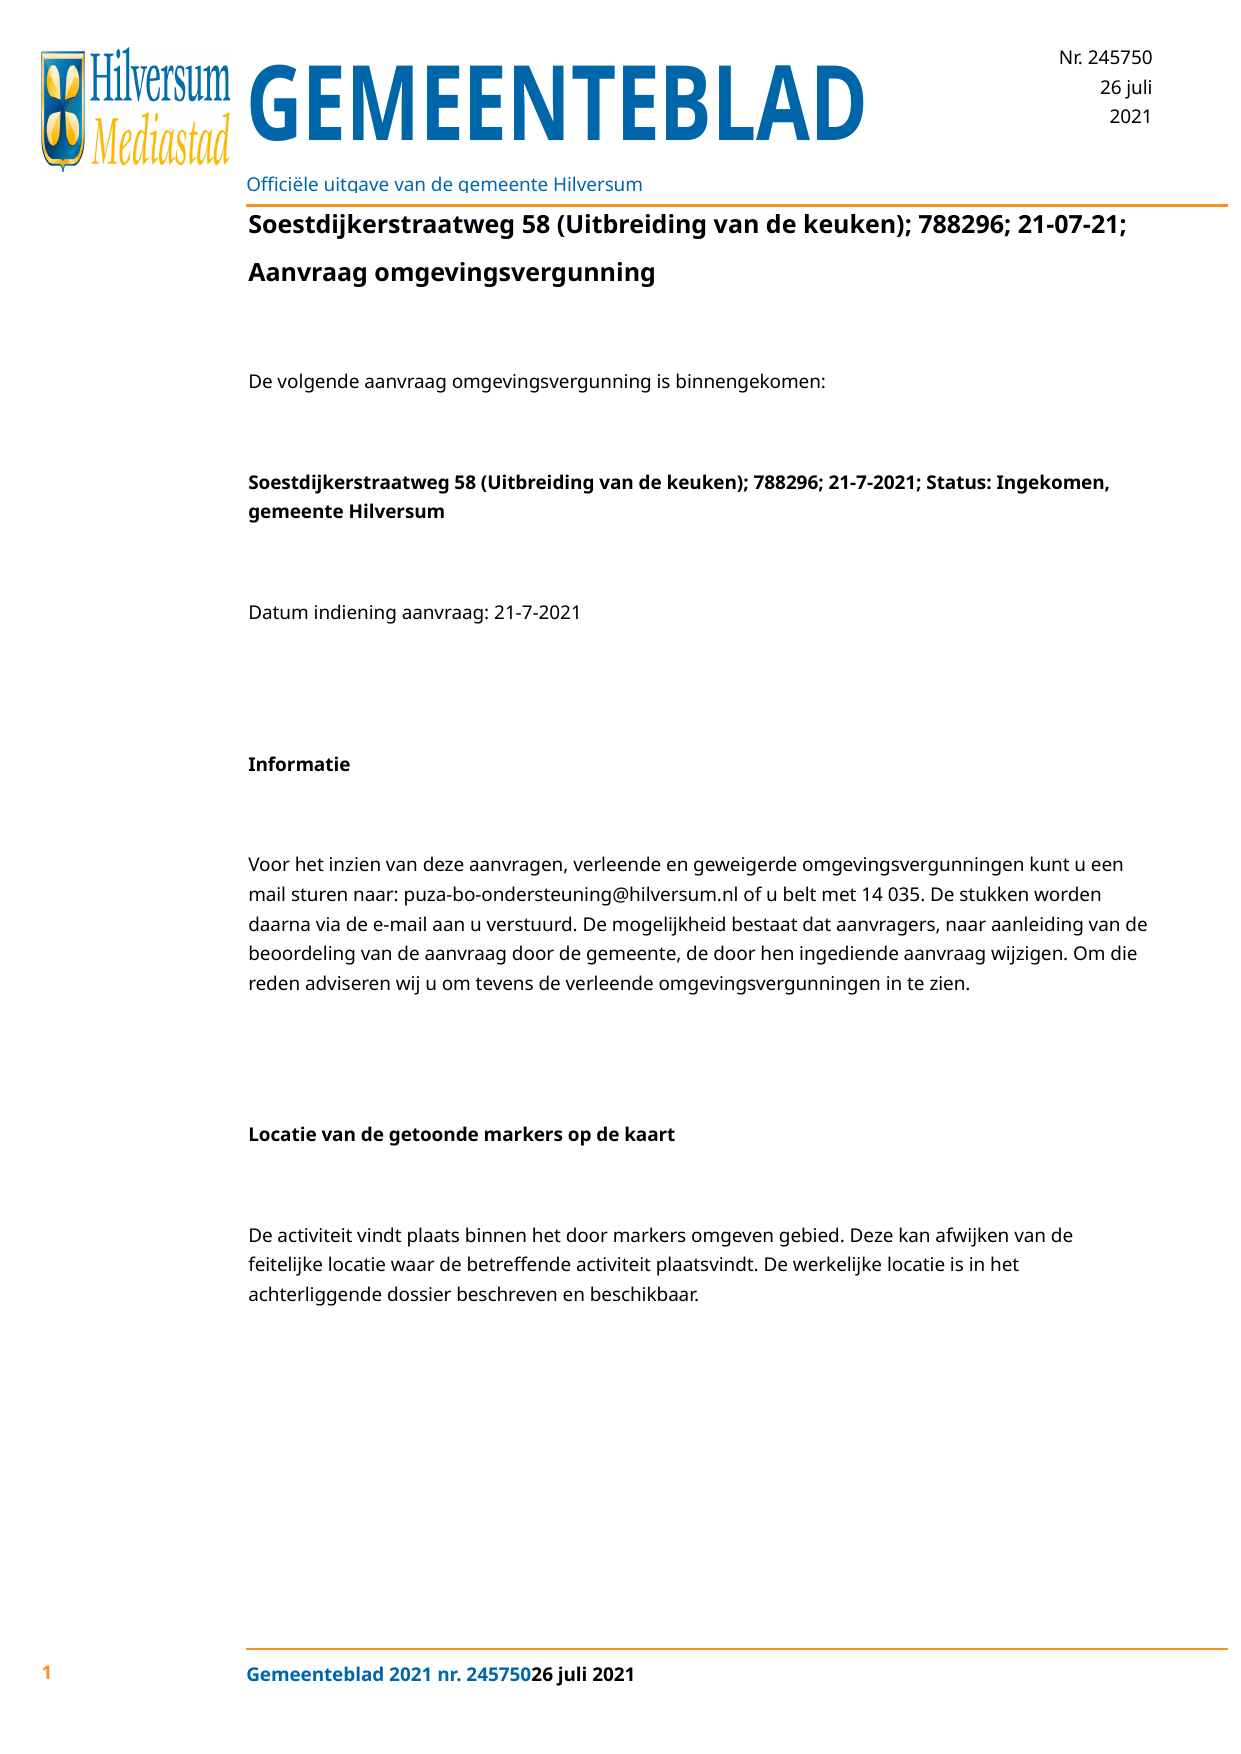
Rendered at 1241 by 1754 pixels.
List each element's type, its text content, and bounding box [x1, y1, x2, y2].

text De activiteit vindt plaats binnen het door markers omgeven gebied. Deze kan afwijken van de feitelijke locatie waar de betreffende activiteit plaatsvindt. De werkelijke locatie is in het achterliggende dossier beschreven en beschikbaar. [248, 1222, 1152, 1307]
text Voor het inzien van deze aanvragen, verleende en geweigerde omgevingsvergunningen kunt u een mail sturen naar: puza-bo-ondersteuning@hilversum.nl of u belt met 14 035. De stukken worden daarna via de e-mail aan u verstuurd. De mogelijkheid bestaat dat aanvragers, naar aanleiding van de beoordeling van de aanvraag door de gemeente, de door hen ingediende aanvraag wijzigen. Om die reden adviseren wij u om tevens de verleende omgevingsvergunningen in te zien. [248, 852, 1152, 996]
text Soestdijkerstraatweg 58 (Uitbreiding van de keuken); 788296; 21-7-2021; Status: Ingekomen, gemeente Hilversum [248, 469, 1152, 524]
text Soestdijkerstraatweg 58 (Uitbreiding van de keuken); 788296; 21-07-21; Aanvraag omgevingsvergunning [248, 207, 1152, 288]
text Locatie van de getoonde markers op de kaart [248, 1121, 1152, 1147]
text Datum indiening aanvraag: 21-7-2021 [248, 599, 1152, 625]
picture [41, 47, 231, 172]
text De volgende aanvraag omgevingsvergunning is binnengekomen: [248, 368, 1152, 394]
text Informatie [248, 751, 1152, 777]
